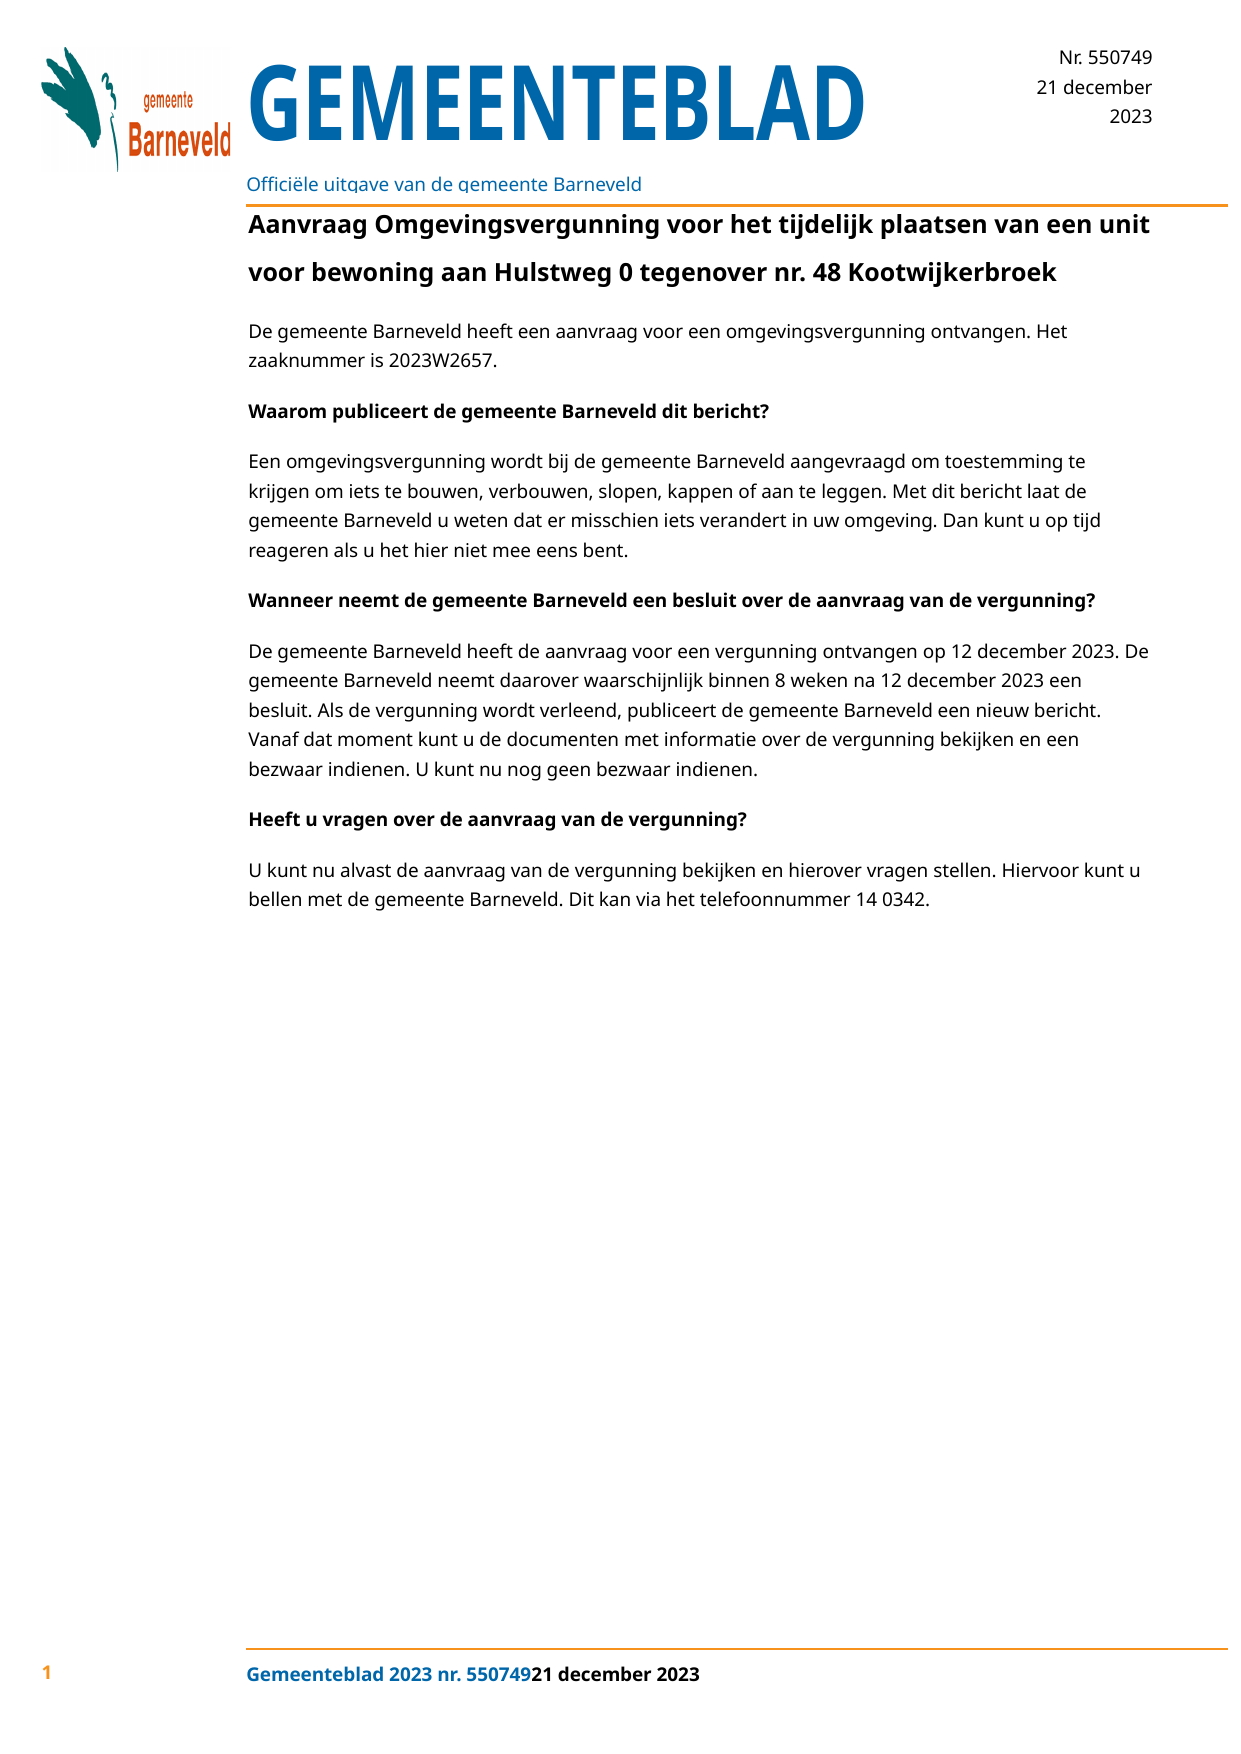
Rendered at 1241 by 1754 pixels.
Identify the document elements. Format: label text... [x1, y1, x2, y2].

picture [41, 47, 231, 172]
text U kunt nu alvast de aanvraag van de vergunning bekijken en hierover vragen stellen. Hiervoor kunt u bellen met de gemeente Barneveld. Dit kan via het telefoonnummer 14 0342. [248, 857, 1152, 912]
text Een omgevingsvergunning wordt bij de gemeente Barneveld aangevraagd om toestemming te krijgen om iets te bouwen, verbouwen, slopen, kappen of aan te leggen. Met dit bericht laat de gemeente Barneveld u weten dat er misschien iets verandert in uw omgeving. Dan kunt u op tijd reageren als u het hier niet mee eens bent. [248, 448, 1152, 563]
text Wanneer neemt de gemeente Barneveld een besluit over de aanvraag van de vergunning? [248, 587, 1152, 613]
text Waarom publiceert de gemeente Barneveld dit bericht? [248, 398, 1152, 424]
text De gemeente Barneveld heeft een aanvraag voor een omgevingsvergunning ontvangen. Het zaaknummer is 2023W2657. [248, 318, 1152, 373]
text De gemeente Barneveld heeft de aanvraag voor een vergunning ontvangen op 12 december 2023. De gemeente Barneveld neemt daarover waarschijnlijk binnen 8 weken na 12 december 2023 een besluit. Als de vergunning wordt verleend, publiceert de gemeente Barneveld een nieuw bericht. Vanaf dat moment kunt u de documenten met informatie over de vergunning bekijken en een bezwaar indienen. U kunt nu nog geen bezwaar indienen. [248, 638, 1152, 782]
text Heeft u vragen over de aanvraag van de vergunning? [248, 807, 1152, 832]
text Aanvraag Omgevingsvergunning voor het tijdelijk plaatsen van een unit voor bewoning aan Hulstweg 0 tegenover nr. 48 Kootwijkerbroek [248, 207, 1152, 288]
